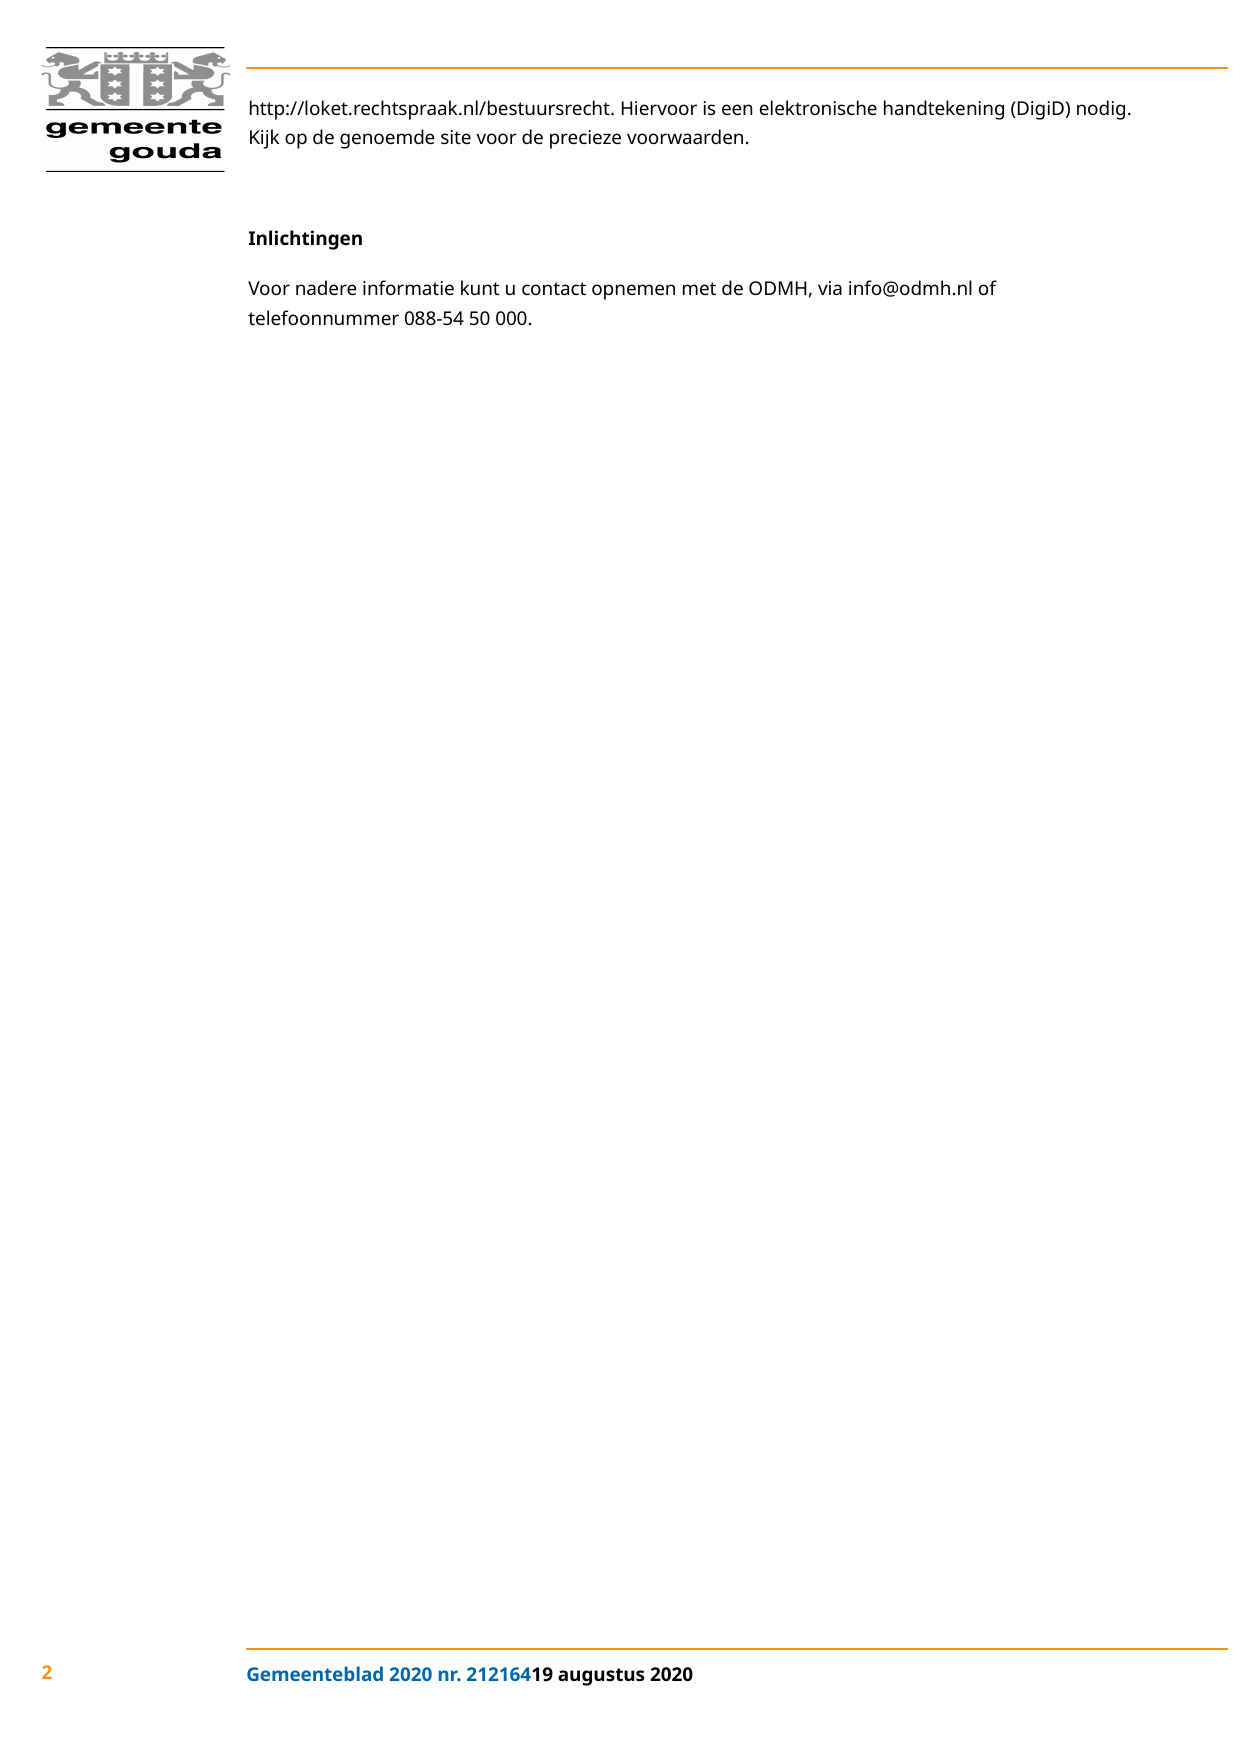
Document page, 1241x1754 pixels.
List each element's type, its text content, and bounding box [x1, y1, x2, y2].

text Inlichtingen [248, 225, 1152, 251]
text Voor nadere informatie kunt u contact opnemen met de ODMH, via info@odmh.nl of telefoonnummer 088-54 50 000. [248, 276, 1152, 331]
text http://loket.rechtspraak.nl/bestuursrecht. Hiervoor is een elektronische handtekening (DigiD) nodig. Kijk op de genoemde site voor de precieze voorwaarden. [248, 95, 1152, 150]
picture [41, 47, 231, 172]
